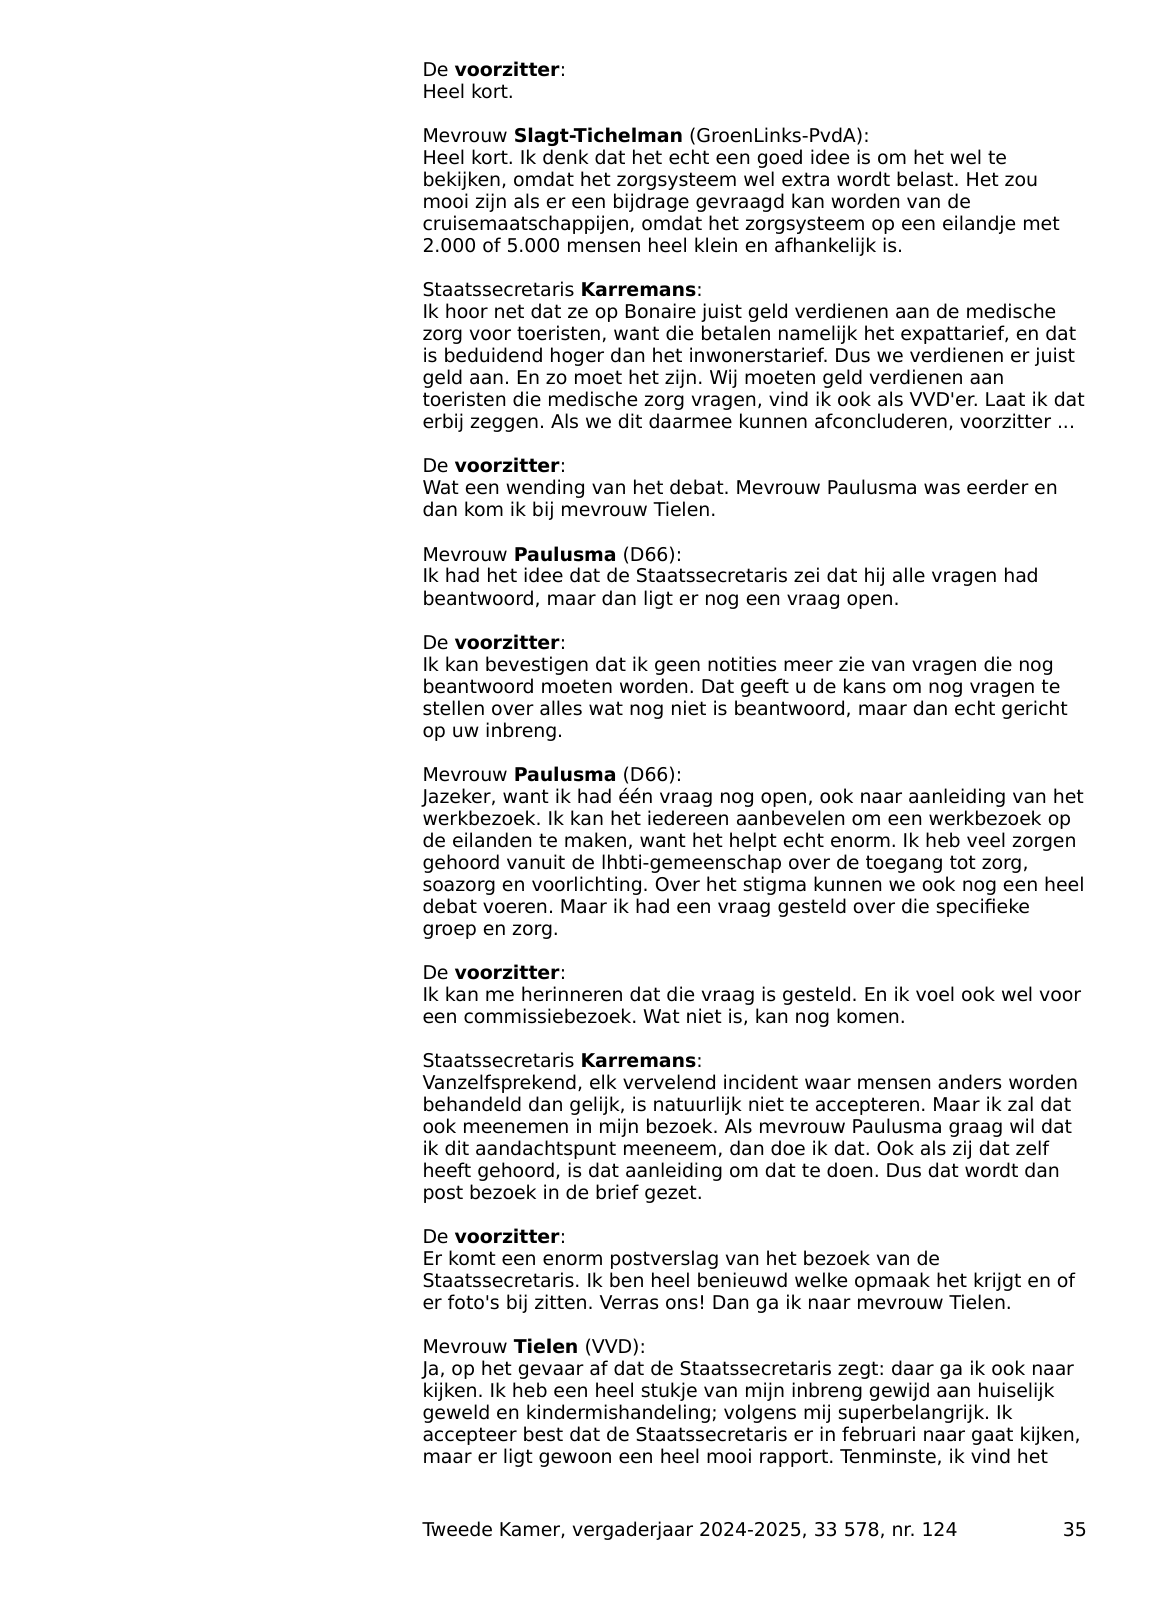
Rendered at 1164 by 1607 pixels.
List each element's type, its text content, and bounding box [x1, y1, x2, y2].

text Heel kort. Ik denk dat het echt een goed idee is om het wel te bekijken, omdat het zorgsysteem wel extra wordt belast. Het zou mooi zijn als er een bijdrage gevraagd kan worden van de cruisemaatschappijen, omdat het zorgsysteem op een eilandje met 2.000 of 5.000 mensen heel klein en afhankelijk is. [422, 147, 1087, 257]
text Ja, op het gevaar af dat de Staatssecretaris zegt: daar ga ik ook naar kijken. Ik heb een heel stukje van mijn inbreng gewijd aan huiselijk geweld en kindermishandeling; volgens mij superbelangrijk. Ik accepteer best dat de Staatssecretaris er in februari naar gaat kijken, maar er ligt gewoon een heel mooi rapport. Tenminste, ik vind het [422, 1358, 1087, 1468]
text Wat een wending van het debat. Mevrouw Paulusma was eerder en dan kom ik bij mevrouw Tielen. [422, 477, 1087, 521]
text De voorzitter: [422, 962, 1087, 984]
text De voorzitter: [422, 632, 1087, 653]
text Ik hoor net dat ze op Bonaire juist geld verdienen aan de medische zorg voor toeristen, want die betalen namelijk het expattarief, en dat is beduidend hoger dan het inwonerstarief. Dus we verdienen er juist geld aan. En zo moet het zijn. Wij moeten geld verdienen aan toeristen die medische zorg vragen, vind ik ook als VVD'er. Laat ik dat erbij zeggen. Als we dit daarmee kunnen afconcluderen, voorzitter ... [422, 301, 1087, 433]
text Mevrouw Tielen (VVD): [422, 1336, 1087, 1358]
text De voorzitter: [422, 59, 1087, 81]
text Mevrouw Paulusma (D66): [422, 764, 1087, 786]
text Vanzelfsprekend, elk vervelend incident waar mensen anders worden behandeld dan gelijk, is natuurlijk niet te accepteren. Maar ik zal dat ook meenemen in mijn bezoek. Als mevrouw Paulusma graag wil dat ik dit aandachtspunt meeneem, dan doe ik dat. Ook als zij dat zelf heeft gehoord, is dat aanleiding om dat te doen. Dus dat wordt dan post bezoek in de brief gezet. [422, 1072, 1087, 1204]
text Er komt een enorm postverslag van het bezoek van de Staatssecretaris. Ik ben heel benieuwd welke opmaak het krijgt en of er foto's bij zitten. Verras ons! Dan ga ik naar mevrouw Tielen. [422, 1248, 1087, 1314]
text Ik kan me herinneren dat die vraag is gesteld. En ik voel ook wel voor een commissiebezoek. Wat niet is, kan nog komen. [422, 984, 1087, 1028]
text Staatssecretaris Karremans: [422, 279, 1087, 301]
text Heel kort. [422, 81, 1087, 103]
text De voorzitter: [422, 455, 1087, 477]
text Jazeker, want ik had één vraag nog open, ook naar aanleiding van het werkbezoek. Ik kan het iedereen aanbevelen om een werkbezoek op de eilanden te maken, want het helpt echt enorm. Ik heb veel zorgen gehoord vanuit de lhbti-gemeenschap over de toegang tot zorg, soazorg en voorlichting. Over het stigma kunnen we ook nog een heel debat voeren. Maar ik had een vraag gesteld over die specifieke groep en zorg. [422, 786, 1087, 939]
text Mevrouw Paulusma (D66): [422, 543, 1087, 565]
text Ik kan bevestigen dat ik geen notities meer zie van vragen die nog beantwoord moeten worden. Dat geeft u de kans om nog vragen te stellen over alles wat nog niet is beantwoord, maar dan echt gericht op uw inbreng. [422, 653, 1087, 741]
text Staatssecretaris Karremans: [422, 1050, 1087, 1072]
text Mevrouw Slagt-Tichelman (GroenLinks-PvdA): [422, 125, 1087, 147]
text Ik had het idee dat de Staatssecretaris zei dat hij alle vragen had beantwoord, maar dan ligt er nog een vraag open. [422, 565, 1087, 609]
text De voorzitter: [422, 1226, 1087, 1248]
